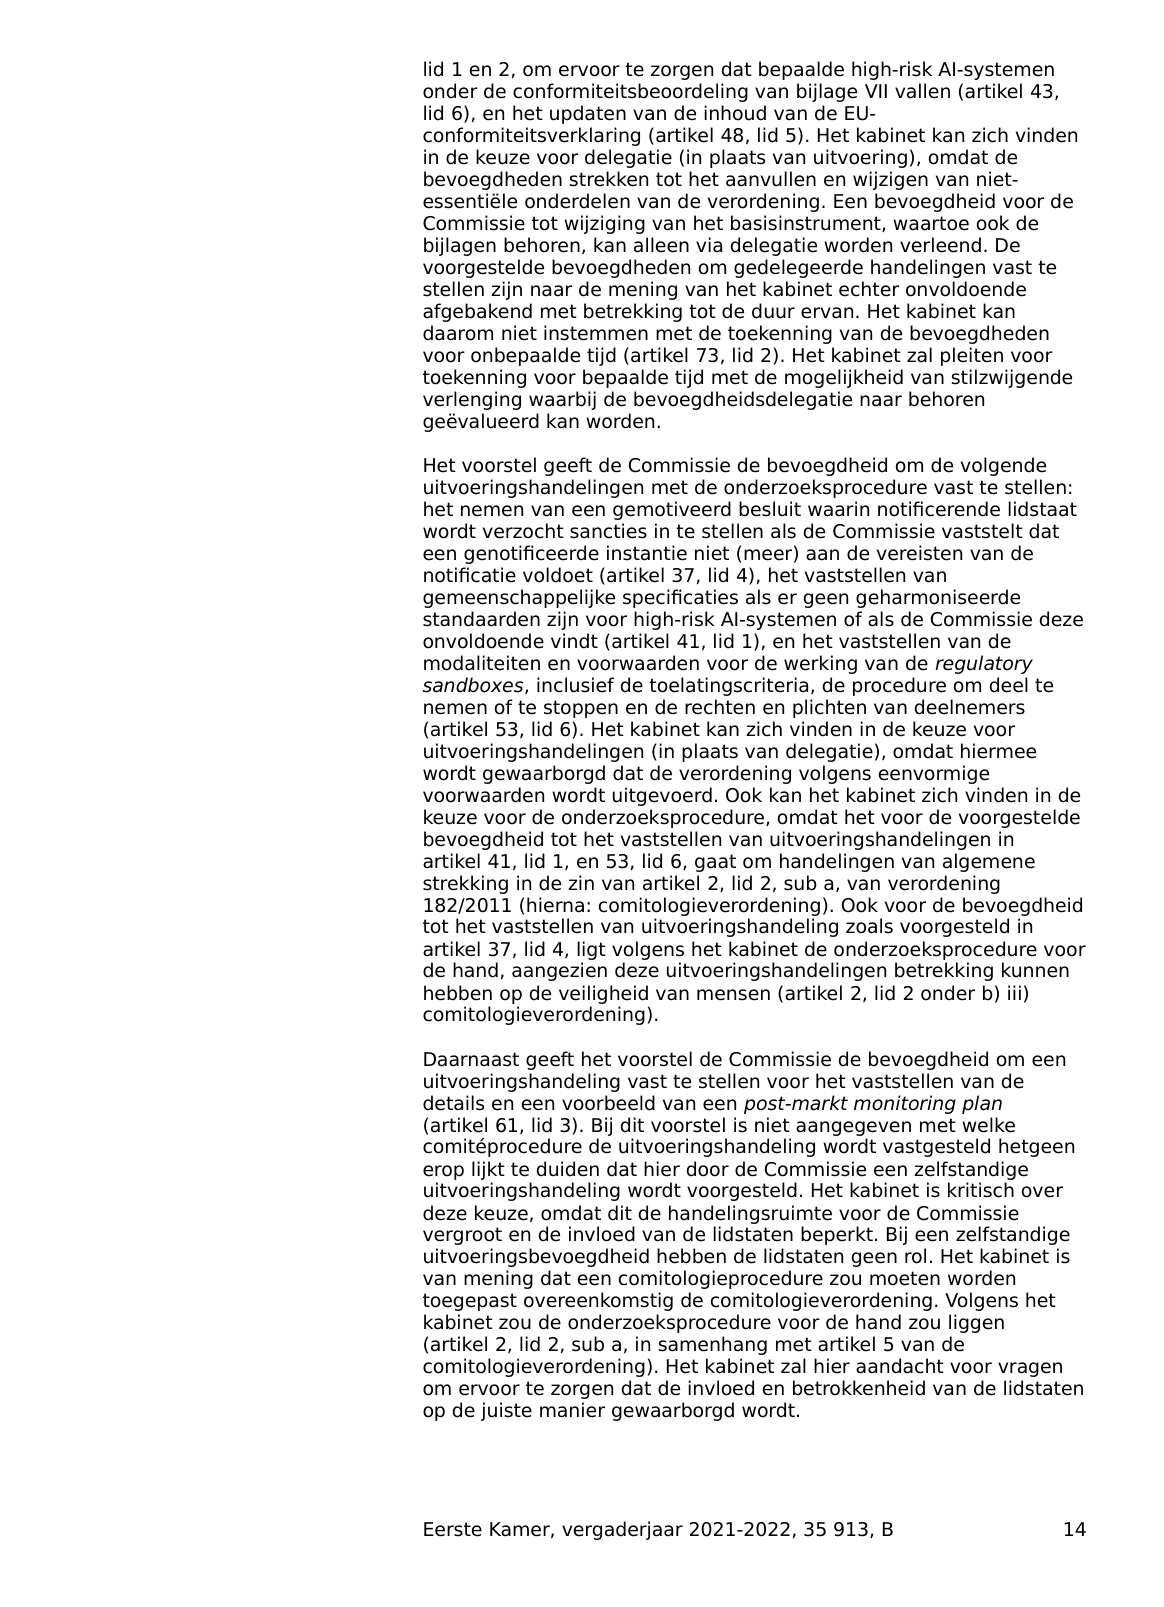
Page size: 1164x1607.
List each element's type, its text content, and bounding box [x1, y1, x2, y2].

text lid 1 en 2, om ervoor te zorgen dat bepaalde high-risk AI-systemen onder de conformiteitsbeoordeling van bijlage VII vallen (artikel 43, lid 6), en het updaten van de inhoud van de EU-conformiteitsverklaring (artikel 48, lid 5). Het kabinet kan zich vinden in de keuze voor delegatie (in plaats van uitvoering), omdat de bevoegdheden strekken tot het aanvullen en wijzigen van niet-essentiële onderdelen van de verordening. Een bevoegdheid voor de Commissie tot wijziging van het basisinstrument, waartoe ook de bijlagen behoren, kan alleen via delegatie worden verleend. De voorgestelde bevoegdheden om gedelegeerde handelingen vast te stellen zijn naar de mening van het kabinet echter onvoldoende afgebakend met betrekking tot de duur ervan. Het kabinet kan daarom niet instemmen met de toekenning van de bevoegdheden voor onbepaalde tijd (artikel 73, lid 2). Het kabinet zal pleiten voor toekenning voor bepaalde tijd met de mogelijkheid van stilzwijgende verlenging waarbij de bevoegdheidsdelegatie naar behoren geëvalueerd kan worden. [422, 59, 1087, 433]
text Daarnaast geeft het voorstel de Commissie de bevoegdheid om een uitvoeringshandeling vast te stellen voor het vaststellen van de details en een voorbeeld van een post-markt monitoring plan (artikel 61, lid 3). Bij dit voorstel is niet aangegeven met welke comitéprocedure de uitvoeringshandeling wordt vastgesteld hetgeen erop lijkt te duiden dat hier door de Commissie een zelfstandige uitvoeringshandeling wordt voorgesteld. Het kabinet is kritisch over deze keuze, omdat dit de handelingsruimte voor de Commissie vergroot en de invloed van de lidstaten beperkt. Bij een zelfstandige uitvoeringsbevoegdheid hebben de lidstaten geen rol. Het kabinet is van mening dat een comitologieprocedure zou moeten worden toegepast overeenkomstig de comitologieverordening. Volgens het kabinet zou de onderzoeksprocedure voor de hand zou liggen (artikel 2, lid 2, sub a, in samenhang met artikel 5 van de comitologieverordening). Het kabinet zal hier aandacht voor vragen om ervoor te zorgen dat de invloed en betrokkenheid van de lidstaten op de juiste manier gewaarborgd wordt. [422, 1048, 1087, 1422]
text Het voorstel geeft de Commissie de bevoegdheid om de volgende uitvoeringshandelingen met de onderzoeksprocedure vast te stellen: het nemen van een gemotiveerd besluit waarin notificerende lidstaat wordt verzocht sancties in te stellen als de Commissie vaststelt dat een genotificeerde instantie niet (meer) aan de vereisten van de notificatie voldoet (artikel 37, lid 4), het vaststellen van gemeenschappelijke specificaties als er geen geharmoniseerde standaarden zijn voor high-risk AI-systemen of als de Commissie deze onvoldoende vindt (artikel 41, lid 1), en het vaststellen van de modaliteiten en voorwaarden voor de werking van de regulatory sandboxes, inclusief de toelatingscriteria, de procedure om deel te nemen of te stoppen en de rechten en plichten van deelnemers (artikel 53, lid 6). Het kabinet kan zich vinden in de keuze voor uitvoeringshandelingen (in plaats van delegatie), omdat hiermee wordt gewaarborgd dat de verordening volgens eenvormige voorwaarden wordt uitgevoerd. Ook kan het kabinet zich vinden in de keuze voor de onderzoeksprocedure, omdat het voor de voorgestelde bevoegdheid tot het vaststellen van uitvoeringshandelingen in artikel 41, lid 1, en 53, lid 6, gaat om handelingen van algemene strekking in de zin van artikel 2, lid 2, sub a, van verordening 182/2011 (hierna: comitologieverordening). Ook voor de bevoegdheid tot het vaststellen van uitvoeringshandeling zoals voorgesteld in artikel 37, lid 4, ligt volgens het kabinet de onderzoeksprocedure voor de hand, aangezien deze uitvoeringshandelingen betrekking kunnen hebben op de veiligheid van mensen (artikel 2, lid 2 onder b) iii) comitologieverordening). [422, 455, 1087, 1026]
